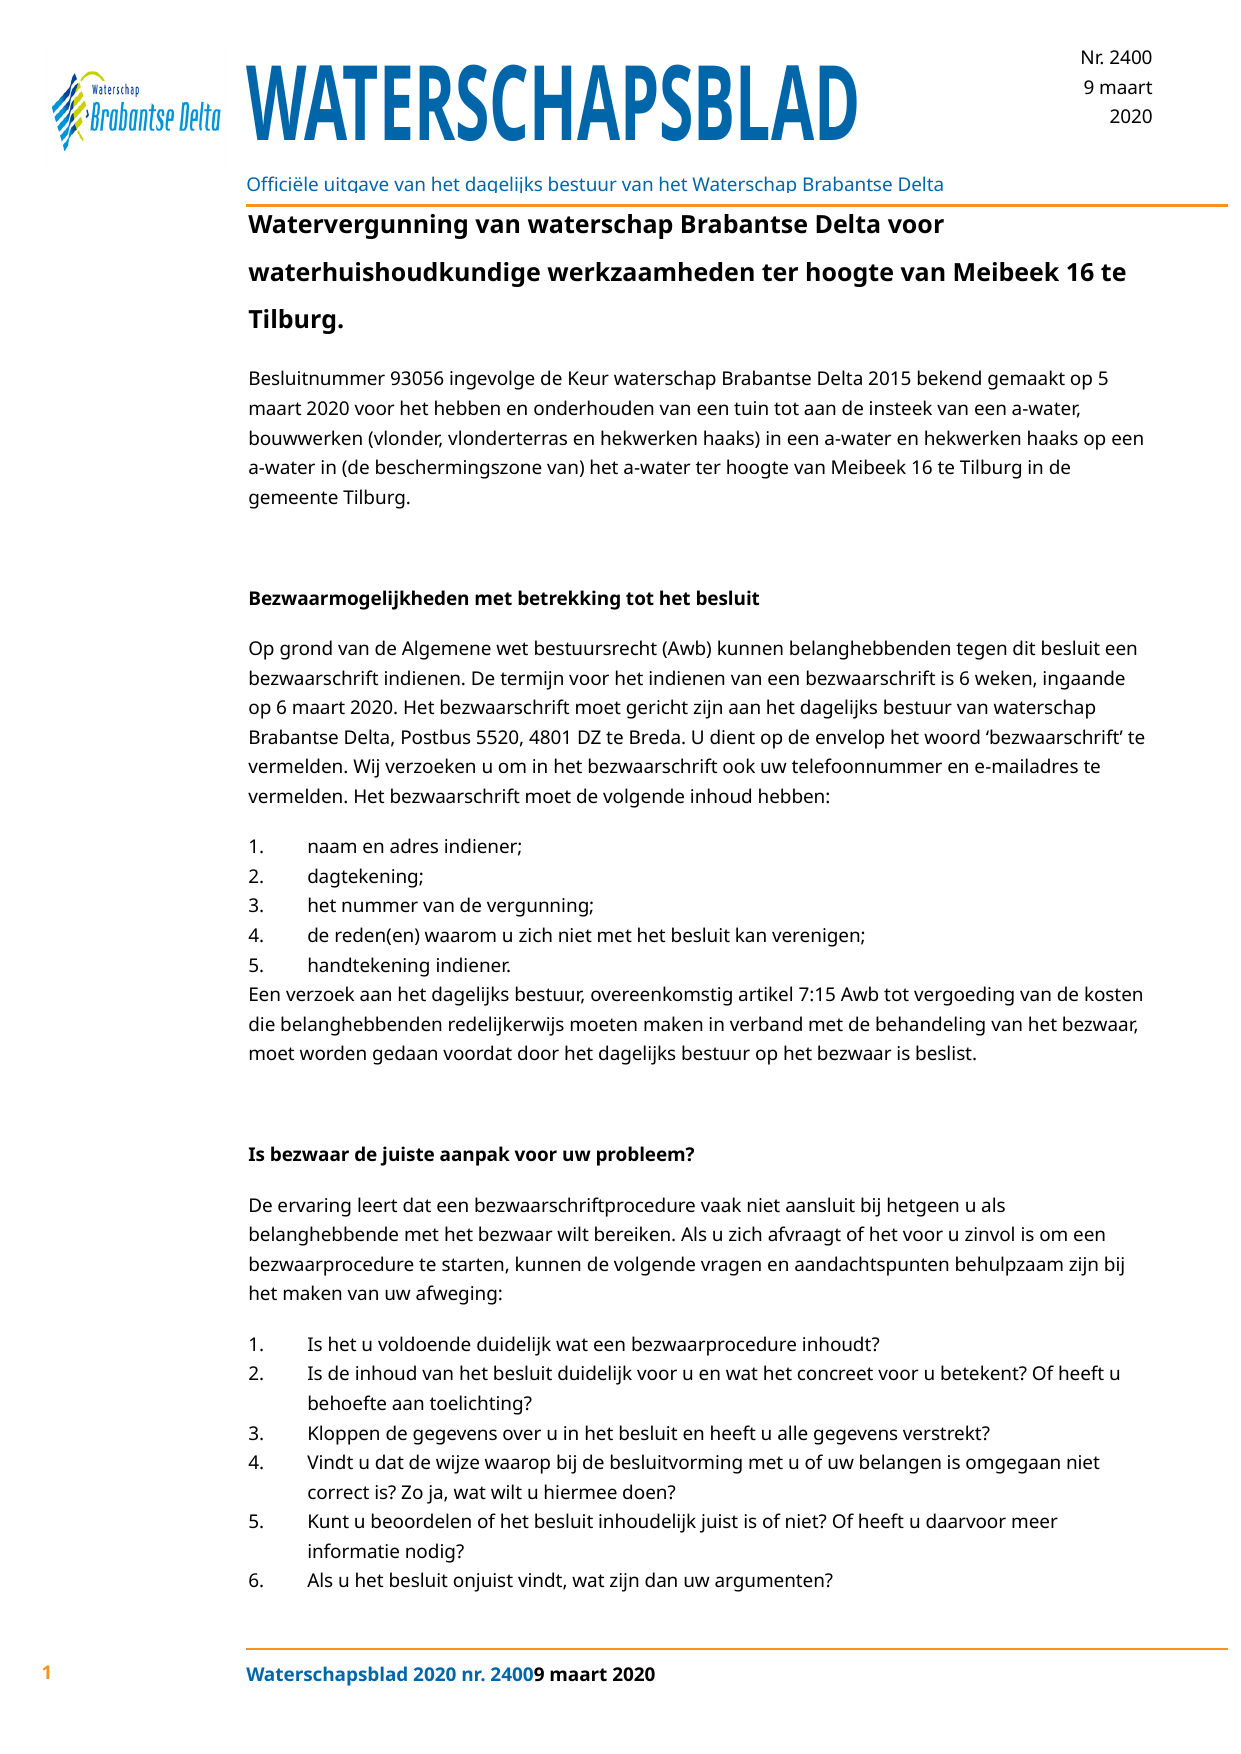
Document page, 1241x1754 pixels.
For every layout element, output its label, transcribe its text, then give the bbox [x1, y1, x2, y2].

list de reden(en) waarom u zich niet met het besluit kan verenigen; [248, 922, 1152, 948]
text Is bezwaar de juiste aanpak voor uw probleem? [248, 1141, 1152, 1167]
list dagtekening; [248, 863, 1152, 889]
list Is het u voldoende duidelijk wat een bezwaarprocedure inhoudt? [248, 1331, 1152, 1357]
list Is de inhoud van het besluit duidelijk voor u en wat het concreet voor u betekent? Of heeft u behoefte aan toelichting? [248, 1361, 1152, 1416]
list Kunt u beoordelen of het besluit inhoudelijk juist is of niet? Of heeft u daarvoor meer informatie nodig? [248, 1508, 1152, 1564]
list het nummer van de vergunning; [248, 893, 1152, 918]
list Als u het besluit onjuist vindt, wat zijn dan uw argumenten? [248, 1568, 1152, 1593]
list handtekening indiener. [248, 952, 1152, 977]
text Watervergunning van waterschap Brabantse Delta voor waterhuishoudkundige werkzaamheden ter hoogte van Meibeek 16 te Tilburg. [248, 207, 1152, 336]
text Een verzoek aan het dagelijks bestuur, overeenkomstig artikel 7:15 Awb tot vergoeding van de kosten die belanghebbenden redelijkerwijs moeten maken in verband met de behandeling van het bezwaar, moet worden gedaan voordat door het dagelijks bestuur op het bezwaar is beslist. [248, 981, 1152, 1066]
text Besluitnummer 93056 ingevolge de Keur waterschap Brabantse Delta 2015 bekend gemaakt op 5 maart 2020 voor het hebben en onderhouden van een tuin tot aan de insteek van een a-water, bouwwerken (vlonder, vlonderterras en hekwerken haaks) in een a-water en hekwerken haaks op een a-water in (de beschermingszone van) het a-water ter hoogte van Meibeek 16 te Tilburg in de gemeente Tilburg. [248, 366, 1152, 509]
list naam en adres indiener; [248, 833, 1152, 859]
text Op grond van de Algemene wet bestuursrecht (Awb) kunnen belanghebbenden tegen dit besluit een bezwaarschrift indienen. De termijn voor het indienen van een bezwaarschrift is 6 weken, ingaande op 6 maart 2020. Het bezwaarschrift moet gericht zijn aan het dagelijks bestuur van waterschap Brabantse Delta, Postbus 5520, 4801 DZ te Breda. U dient op de envelop het woord ‘bezwaarschrift’ te vermelden. Wij verzoeken u om in het bezwaarschrift ook uw telefoonnummer en e‑mailadres te vermelden. Het bezwaarschrift moet de volgende inhoud hebben: [248, 635, 1152, 809]
text De ervaring leert dat een bezwaarschriftprocedure vaak niet aansluit bij hetgeen u als belanghebbende met het bezwaar wilt bereiken. Als u zich afvraagt of het voor u zinvol is om een bezwaarprocedure te starten, kunnen de volgende vragen en aandachtspunten behulpzaam zijn bij het maken van uw afweging: [248, 1192, 1152, 1306]
list Vindt u dat de wijze waarop bij de besluitvorming met u of uw belangen is omgegaan niet correct is? Zo ja, wat wilt u hiermee doen? [248, 1449, 1152, 1504]
picture [41, 47, 231, 172]
text Bezwaarmogelijkheden met betrekking tot het besluit [248, 585, 1152, 610]
list Kloppen de gegevens over u in het besluit en heeft u alle gegevens verstrekt? [248, 1420, 1152, 1445]
